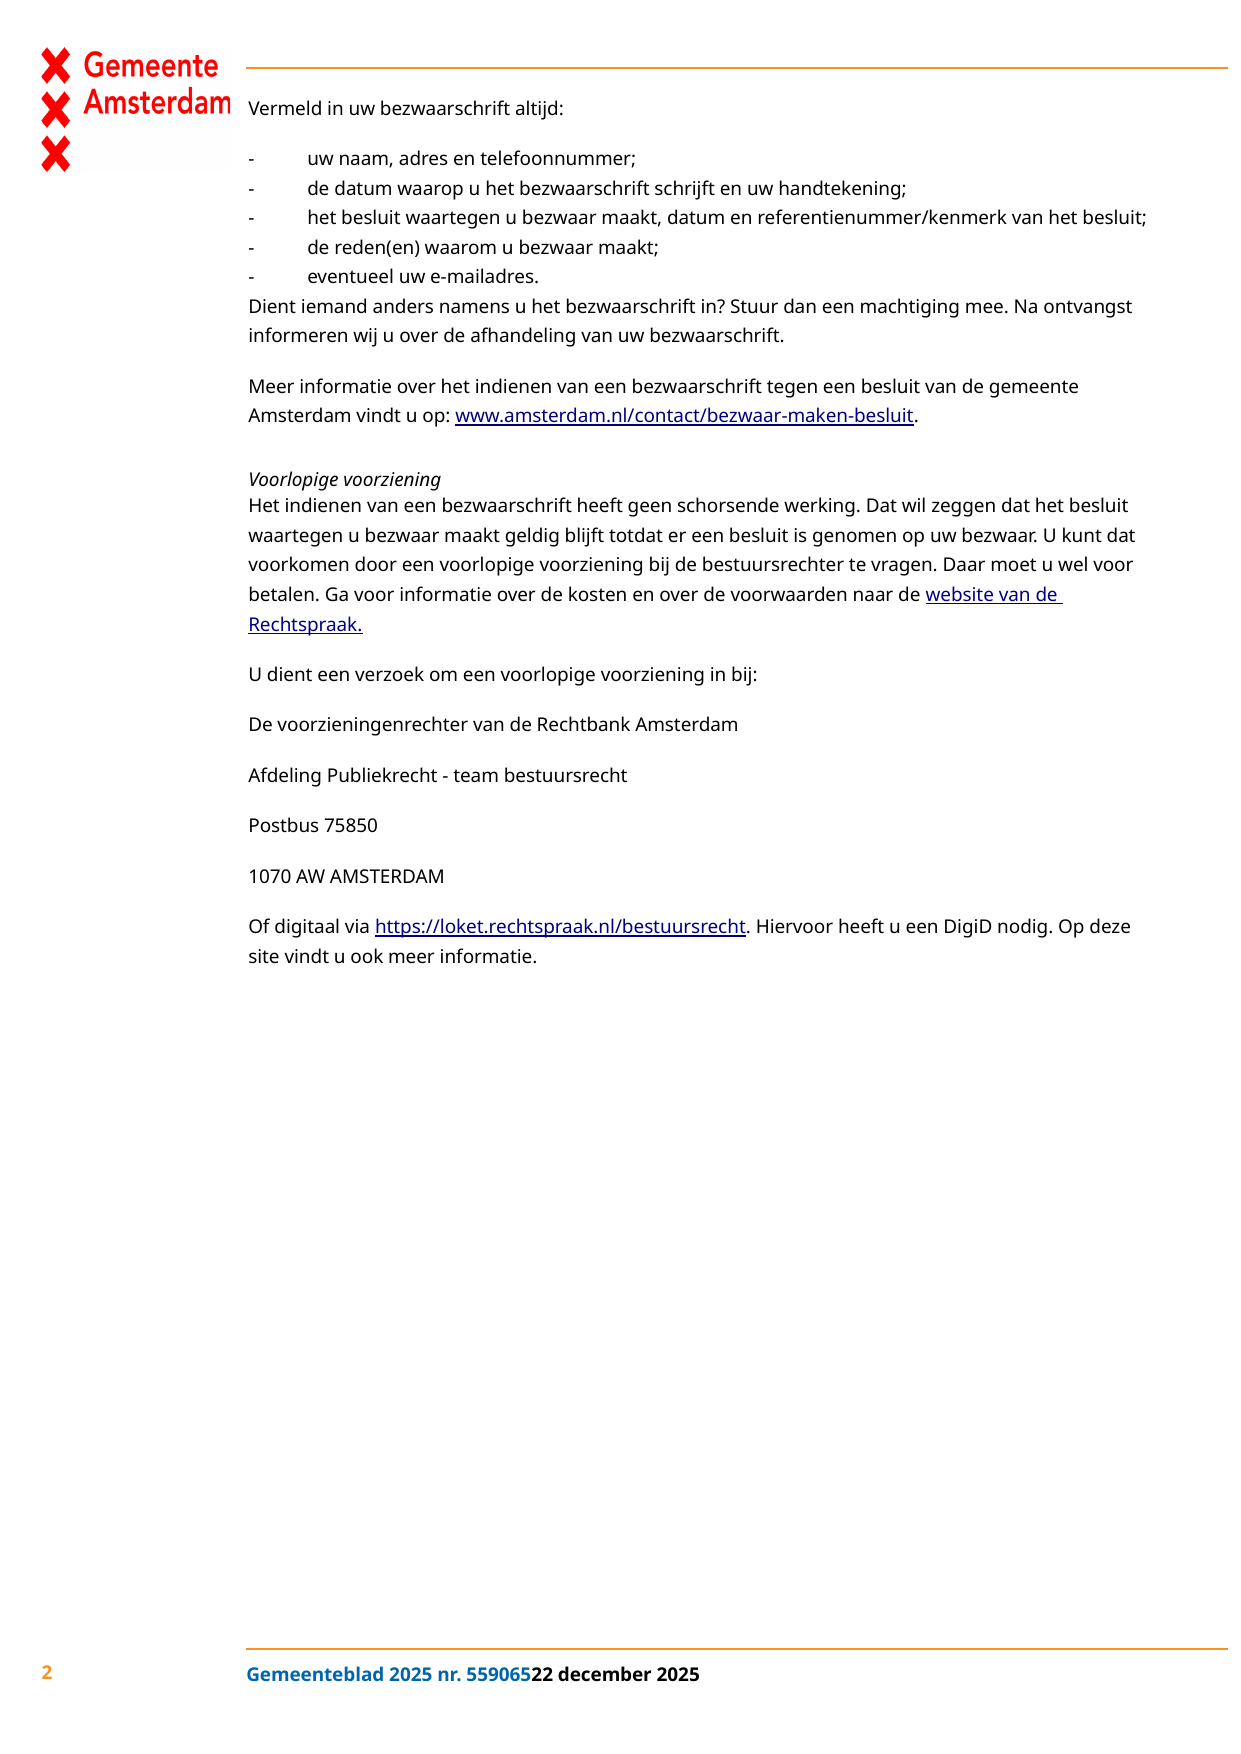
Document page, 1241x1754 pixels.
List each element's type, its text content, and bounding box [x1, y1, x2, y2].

text Postbus 75850 [248, 812, 1152, 838]
text Of digitaal via https://loket.rechtspraak.nl/bestuursrecht. Hiervoor heeft u een DigiD nodig. Op deze site vindt u ook meer informatie. [248, 913, 1152, 968]
list de reden(en) waarom u bezwaar maakt; [248, 234, 1152, 260]
text Vermeld in uw bezwaarschrift altijd: [248, 95, 1152, 121]
text De voorzieningenrechter van de Rechtbank Amsterdam [248, 712, 1152, 737]
list uw naam, adres en telefoonnummer; [248, 145, 1152, 171]
text 1070 AW AMSTERDAM [248, 863, 1152, 888]
text Dient iemand anders namens u het bezwaarschrift in? Stuur dan een machtiging mee. Na ontvangst informeren wij u over de afhandeling van uw bezwaarschrift. [248, 293, 1152, 348]
text Het indienen van een bezwaarschrift heeft geen schorsende werking. Dat wil zeggen dat het besluit waartegen u bezwaar maakt geldig blijft totdat er een besluit is genomen op uw bezwaar. U kunt dat voorkomen door een voorlopige voorziening bij de bestuursrechter te vragen. Daar moet u wel voor betalen. Ga voor informatie over de kosten en over de voorwaarden naar de website van de Rechtspraak. [248, 492, 1152, 636]
text U dient een verzoek om een voorlopige voorziening in bij: [248, 661, 1152, 687]
picture [41, 47, 231, 172]
text Voorlopige voorziening [248, 467, 1152, 492]
text Afdeling Publiekrecht - team bestuursrecht [248, 762, 1152, 788]
list eventueel uw e-mailadres. [248, 263, 1152, 289]
list de datum waarop u het bezwaarschrift schrijft en uw handtekening; [248, 175, 1152, 201]
text Meer informatie over het indienen van een bezwaarschrift tegen een besluit van de gemeente Amsterdam vindt u op: www.amsterdam.nl/contact/bezwaar-maken-besluit. [248, 373, 1152, 428]
list het besluit waartegen u bezwaar maakt, datum en referentienummer/kenmerk van het besluit; [248, 204, 1152, 230]
